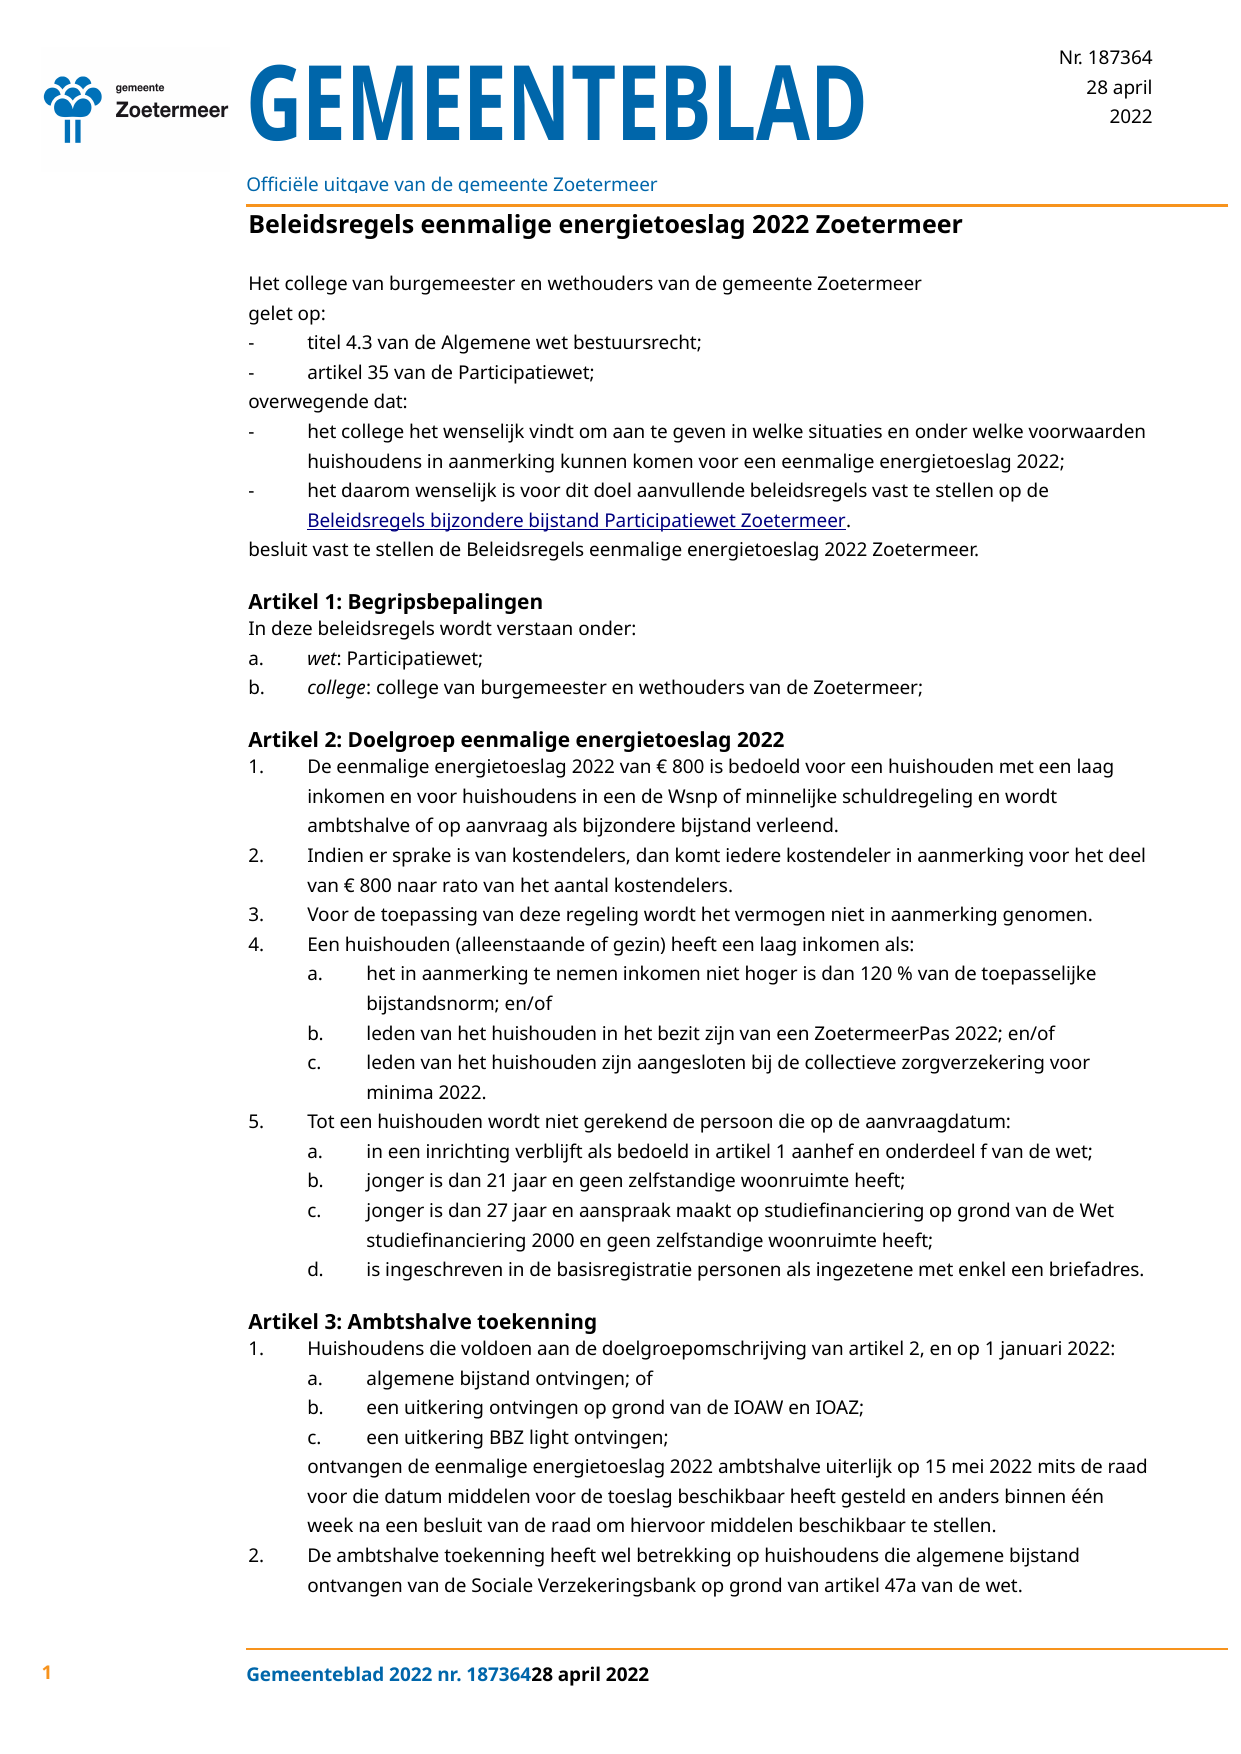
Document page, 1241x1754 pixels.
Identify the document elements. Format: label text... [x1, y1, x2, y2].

list is ingeschreven in de basisregistratie personen als ingezetene met enkel een briefadres. [307, 1256, 1152, 1282]
list college: college van burgemeester en wethouders van de Zoetermeer; [248, 674, 1152, 700]
text Beleidsregels eenmalige energietoeslag 2022 Zoetermeer [248, 207, 1152, 241]
list Tot een huishouden wordt niet gerekend de persoon die op de aanvraagdatum: [248, 1108, 1152, 1134]
list het daarom wenselijk is voor dit doel aanvullende beleidsregels vast te stellen op de Beleidsregels bijzondere bijstand Participatiewet Zoetermeer. [248, 477, 1152, 533]
list Indien er sprake is van kostendelers, dan komt iedere kostendeler in aanmerking voor het deel van € 800 naar rato van het aantal kostendelers. [248, 842, 1152, 897]
list wet: Participatiewet; [248, 645, 1152, 671]
list ontvangen de eenmalige energietoeslag 2022 ambtshalve uiterlijk op 15 mei 2022 mits de raad voor die datum middelen voor de toeslag beschikbaar heeft gesteld en anders binnen één week na een besluit van de raad om hiervoor middelen beschikbaar te stellen. [248, 1453, 1152, 1538]
list Voor de toepassing van deze regeling wordt het vermogen niet in aanmerking genomen. [248, 901, 1152, 927]
list leden van het huishouden zijn aangesloten bij de collectieve zorgverzekering voor minima 2022. [307, 1049, 1152, 1104]
text gelet op: [248, 300, 1152, 326]
list Een huishouden (alleenstaande of gezin) heeft een laag inkomen als: [248, 931, 1152, 957]
text In deze beleidsregels wordt verstaan onder: [248, 615, 1152, 641]
list jonger is dan 21 jaar en geen zelfstandige woonruimte heeft; [307, 1168, 1152, 1193]
list in een inrichting verblijft als bedoeld in artikel 1 aanhef en onderdeel f van de wet; [307, 1138, 1152, 1164]
list De ambtshalve toekenning heeft wel betrekking op huishoudens die algemene bijstand ontvangen van de Sociale Verzekeringsbank op grond van artikel 47a van de wet. [248, 1542, 1152, 1598]
list De eenmalige energietoeslag 2022 van € 800 is bedoeld voor een huishouden met een laag inkomen en voor huishoudens in een de Wsnp of minnelijke schuldregeling en wordt ambtshalve of op aanvraag als bijzondere bijstand verleend. [248, 753, 1152, 838]
list het in aanmerking te nemen inkomen niet hoger is dan 120 % van de toepasselijke bijstandsnorm; en/of [307, 961, 1152, 1016]
text besluit vast te stellen de Beleidsregels eenmalige energietoeslag 2022 Zoetermeer. [248, 537, 1152, 562]
list titel 4.3 van de Algemene wet bestuursrecht; [248, 329, 1152, 355]
list jonger is dan 27 jaar en aanspraak maakt op studiefinanciering op grond van de Wet studiefinanciering 2000 en geen zelfstandige woonruimte heeft; [307, 1197, 1152, 1252]
list leden van het huishouden in het bezit zijn van een ZoetermeerPas 2022; en/of [307, 1020, 1152, 1045]
picture [41, 47, 231, 172]
list een uitkering ontvingen op grond van de IOAW en IOAZ; [307, 1394, 1152, 1420]
text overwegende dat: [248, 389, 1152, 414]
list een uitkering BBZ light ontvingen; [307, 1424, 1152, 1450]
text Artikel 3: Ambtshalve toekenning [248, 1307, 1152, 1335]
text Artikel 1: Begripsbepalingen [248, 587, 1152, 615]
list algemene bijstand ontvingen; of [307, 1365, 1152, 1391]
text Artikel 2: Doelgroep eenmalige energietoeslag 2022 [248, 725, 1152, 753]
text Het college van burgemeester en wethouders van de gemeente Zoetermeer [248, 270, 1152, 296]
list het college het wenselijk vindt om aan te geven in welke situaties en onder welke voorwaarden huishoudens in aanmerking kunnen komen voor een eenmalige energietoeslag 2022; [248, 418, 1152, 473]
list artikel 35 van de Participatiewet; [248, 359, 1152, 385]
list Huishoudens die voldoen aan de doelgroepomschrijving van artikel 2, en op 1 januari 2022: [248, 1335, 1152, 1361]
